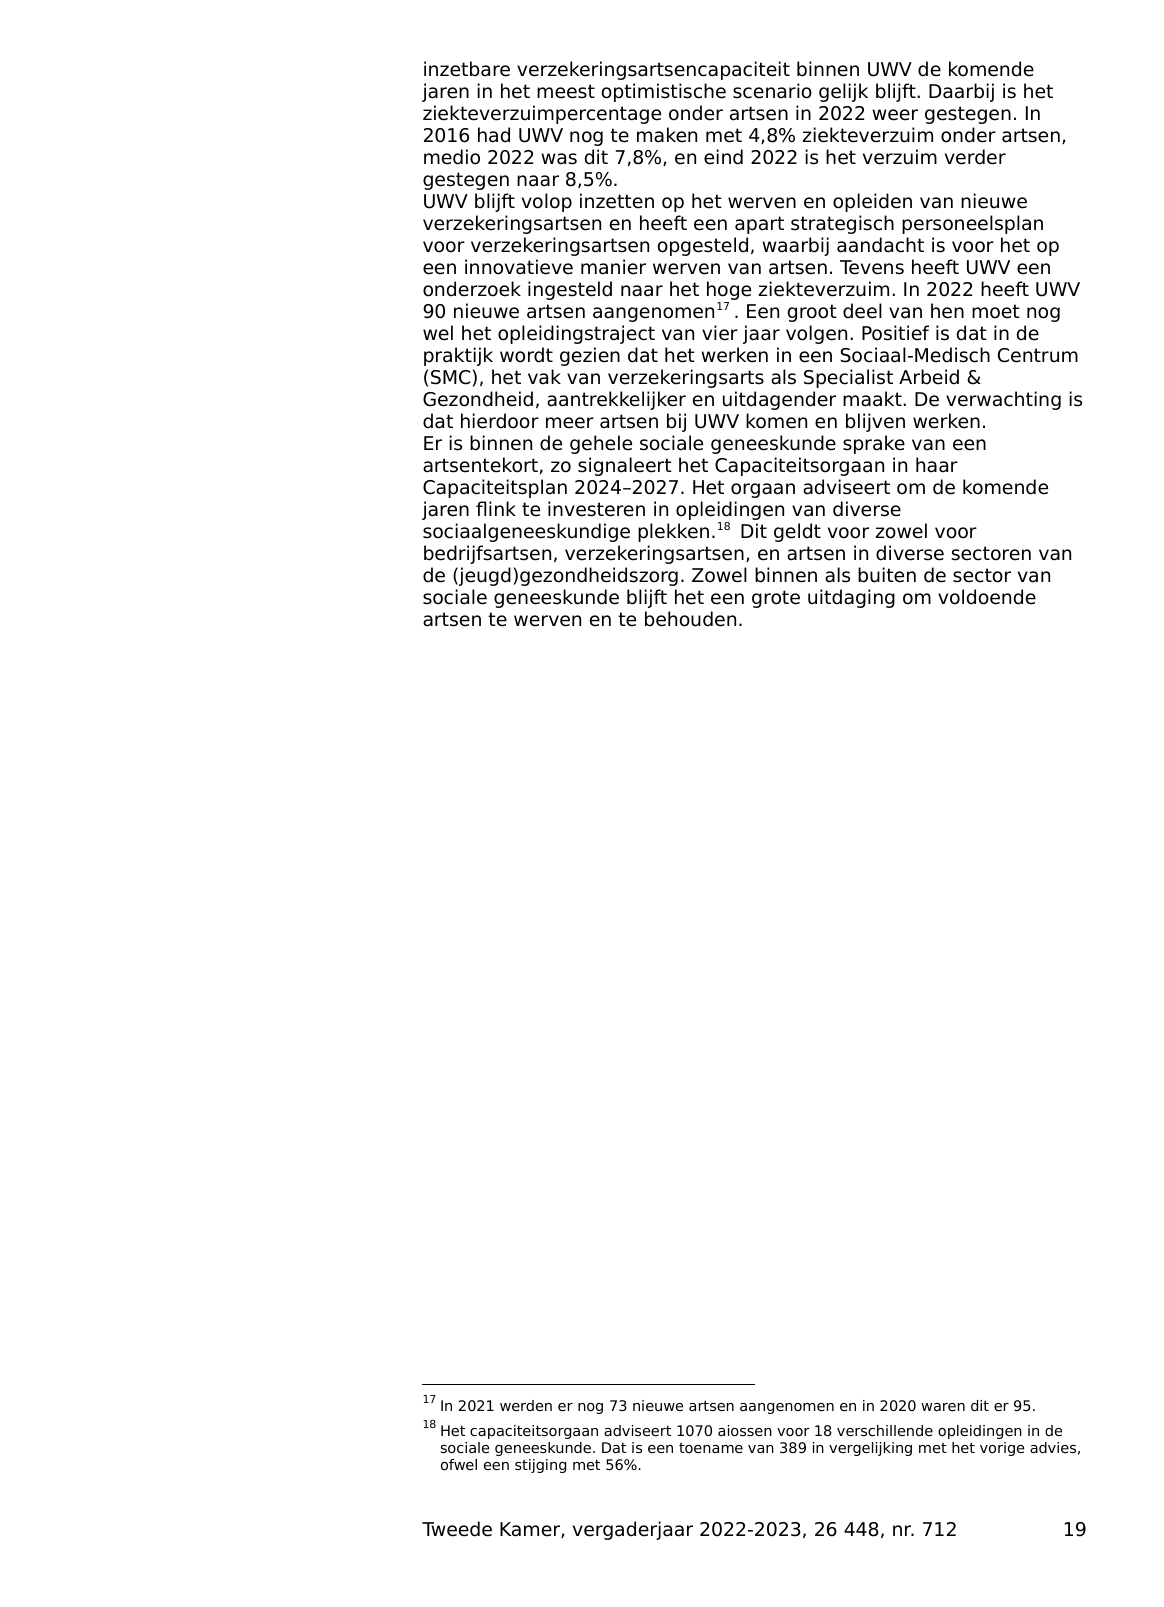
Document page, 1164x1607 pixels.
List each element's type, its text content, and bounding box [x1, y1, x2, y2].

text Er is binnen de gehele sociale geneeskunde sprake van een artsentekort, zo signaleert het Capaciteitsorgaan in haar Capaciteitsplan 2024–2027. Het orgaan adviseert om de komende jaren flink te investeren in opleidingen van diverse sociaalgeneeskundige plekken. Dit geldt voor zowel voor bedrijfsartsen, verzekeringsartsen, en artsen in diverse sectoren van de (jeugd)gezondheidszorg. Zowel binnen als buiten de sector van sociale geneeskunde blijft het een grote uitdaging om voldoende artsen te werven en te behouden. [422, 433, 1087, 631]
text UWV blijft volop inzetten op het werven en opleiden van nieuwe verzekeringsartsen en heeft een apart strategisch personeelsplan voor verzekeringsartsen opgesteld, waarbij aandacht is voor het op een innovatieve manier werven van artsen. Tevens heeft UWV een onderzoek ingesteld naar het hoge ziekteverzuim. In 2022 heeft UWV 90 nieuwe artsen aangenomen. Een groot deel van hen moet nog wel het opleidingstraject van vier jaar volgen. Positief is dat in de praktijk wordt gezien dat het werken in een Sociaal-Medisch Centrum (SMC), het vak van verzekeringsarts als Specialist Arbeid & Gezondheid, aantrekkelijker en uitdagender maakt. De verwachting is dat hierdoor meer artsen bij UWV komen en blijven werken. [422, 191, 1087, 433]
text inzetbare verzekeringsartsencapaciteit binnen UWV de komende jaren in het meest optimistische scenario gelijk blijft. Daarbij is het ziekteverzuimpercentage onder artsen in 2022 weer gestegen. In 2016 had UWV nog te maken met 4,8% ziekteverzuim onder artsen, medio 2022 was dit 7,8%, en eind 2022 is het verzuim verder gestegen naar 8,5%. [422, 59, 1087, 191]
text Het capaciteitsorgaan adviseert 1070 aiossen voor 18 verschillende opleidingen in de sociale geneeskunde. Dat is een toename van 389 in vergelijking met het vorige advies, ofwel een stijging met 56%. [422, 1418, 1087, 1474]
text In 2021 werden er nog 73 nieuwe artsen aangenomen en in 2020 waren dit er 95. [422, 1393, 1087, 1416]
